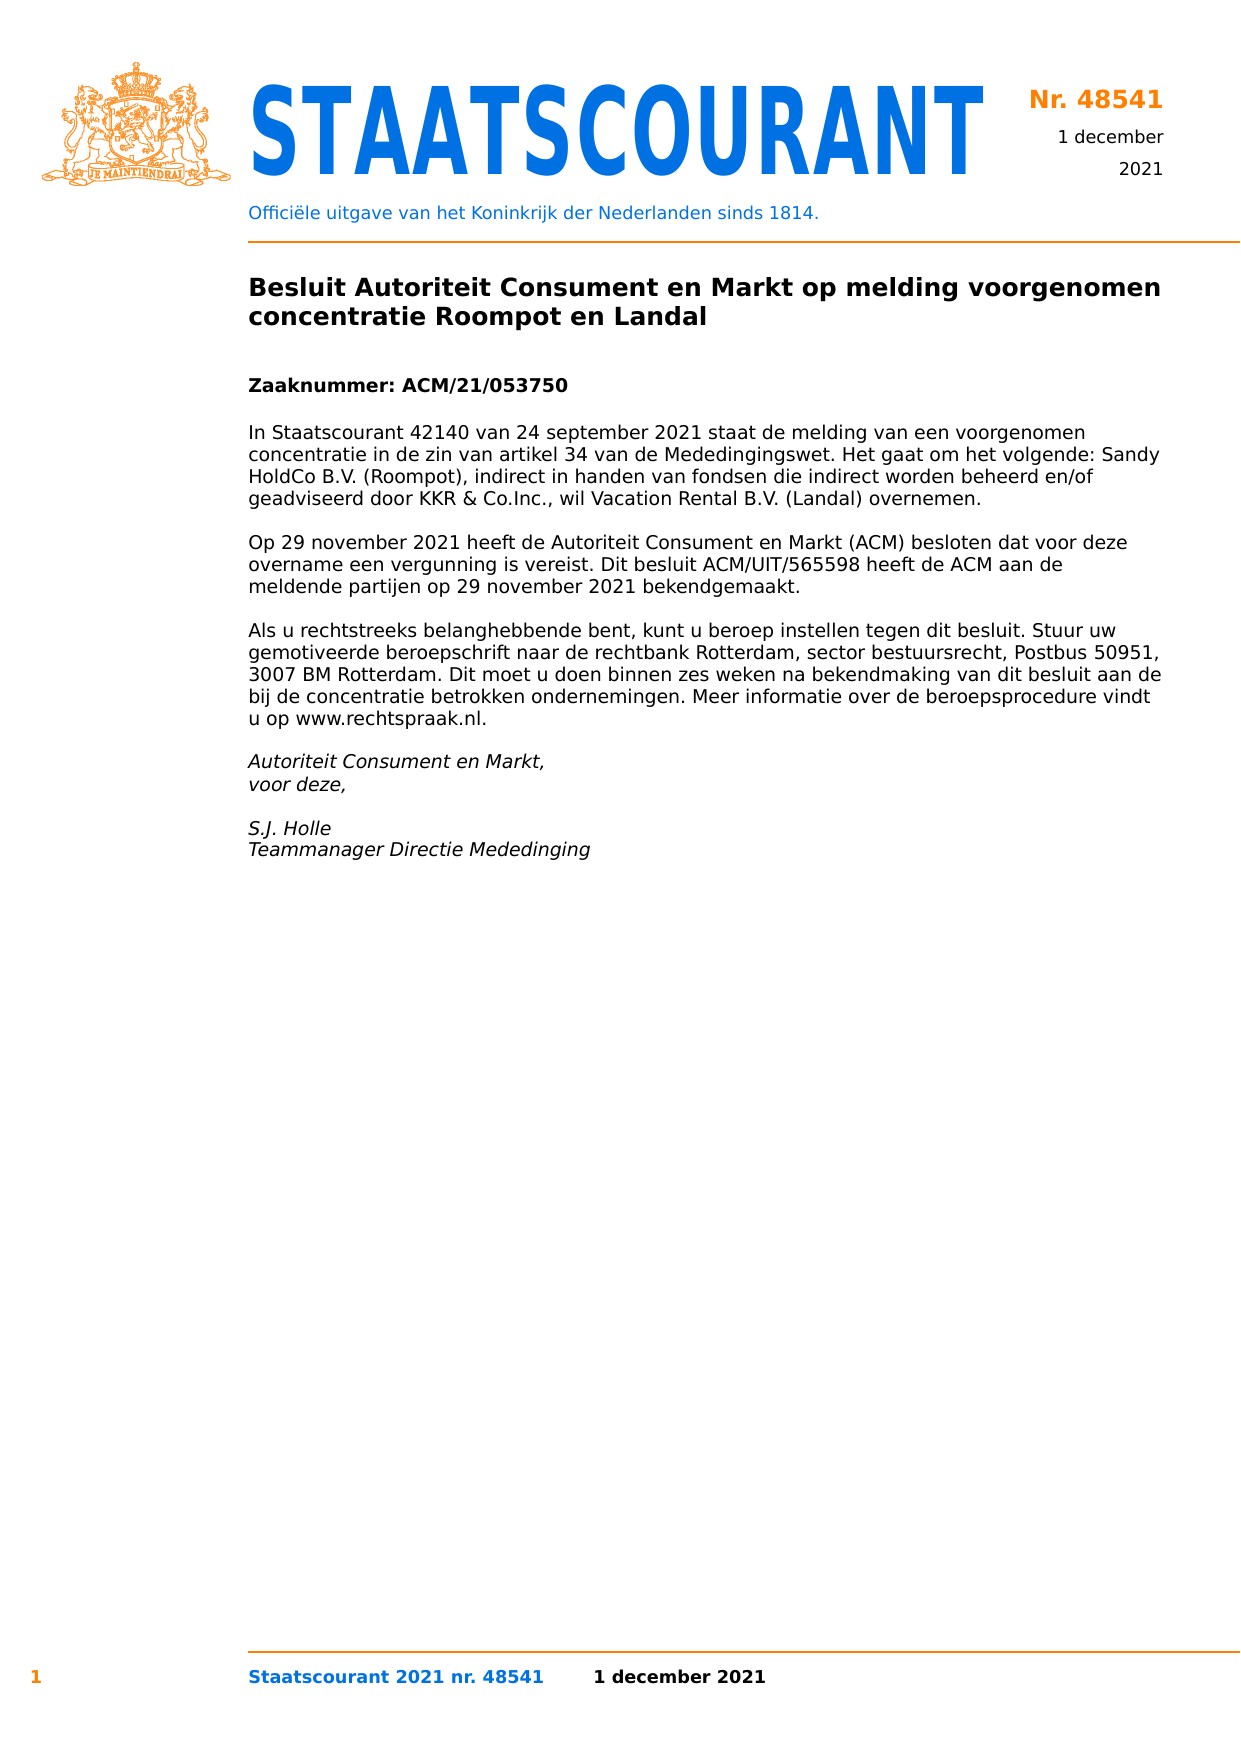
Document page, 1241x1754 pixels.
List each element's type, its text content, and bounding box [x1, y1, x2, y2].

text Autoriteit Consument en Markt, voor deze, S.J. Holle Teammanager Directie Mededinging [248, 751, 1163, 861]
table_cell 2021 [998, 153, 1240, 203]
table_cell 1 december [998, 121, 1240, 153]
subtitle Besluit Autoriteit Consument en Markt op melding voorgenomen concentratie Roompot en Landal [248, 273, 1163, 331]
picture [41, 62, 231, 186]
table_cell Officiële uitgave van het Koninkrijk der Nederlanden sinds 1814. [248, 203, 1240, 241]
table_header [25, 62, 248, 241]
text Op 29 november 2021 heeft de Autoriteit Consument en Markt (ACM) besloten dat voor deze overname een vergunning is vereist. Dit besluit ACM/UIT/565598 heeft de ACM aan de meldende partijen op 29 november 2021 bekendgemaakt. [248, 532, 1163, 598]
text In Staatscourant 42140 van 24 september 2021 staat de melding van een voorgenomen concentratie in de zin van artikel 34 van de Mededingingswet. Het gaat om het volgende: Sandy HoldCo B.V. (Roompot), indirect in handen van fondsen die indirect worden beheerd en/of geadviseerd door KKR & Co.Inc., wil Vacation Rental B.V. (Landal) overnemen. [248, 422, 1163, 510]
text Als u rechtstreeks belanghebbende bent, kunt u beroep instellen tegen dit besluit. Stuur uw gemotiveerde beroepschrift naar de rechtbank Rotterdam, sector bestuursrecht, Postbus 50951, 3007 BM Rotterdam. Dit moet u doen binnen zes weken na bekendmaking van dit besluit aan de bij de concentratie betrokken ondernemingen. Meer informatie over de beroepsprocedure vindt u op www.rechtspraak.nl. [248, 620, 1163, 729]
table_header STAATSCOURANT [248, 62, 998, 203]
table_header Nr. 48541 [998, 62, 1240, 121]
subtitle Zaaknummer: ACM/21/053750 [248, 375, 1163, 397]
